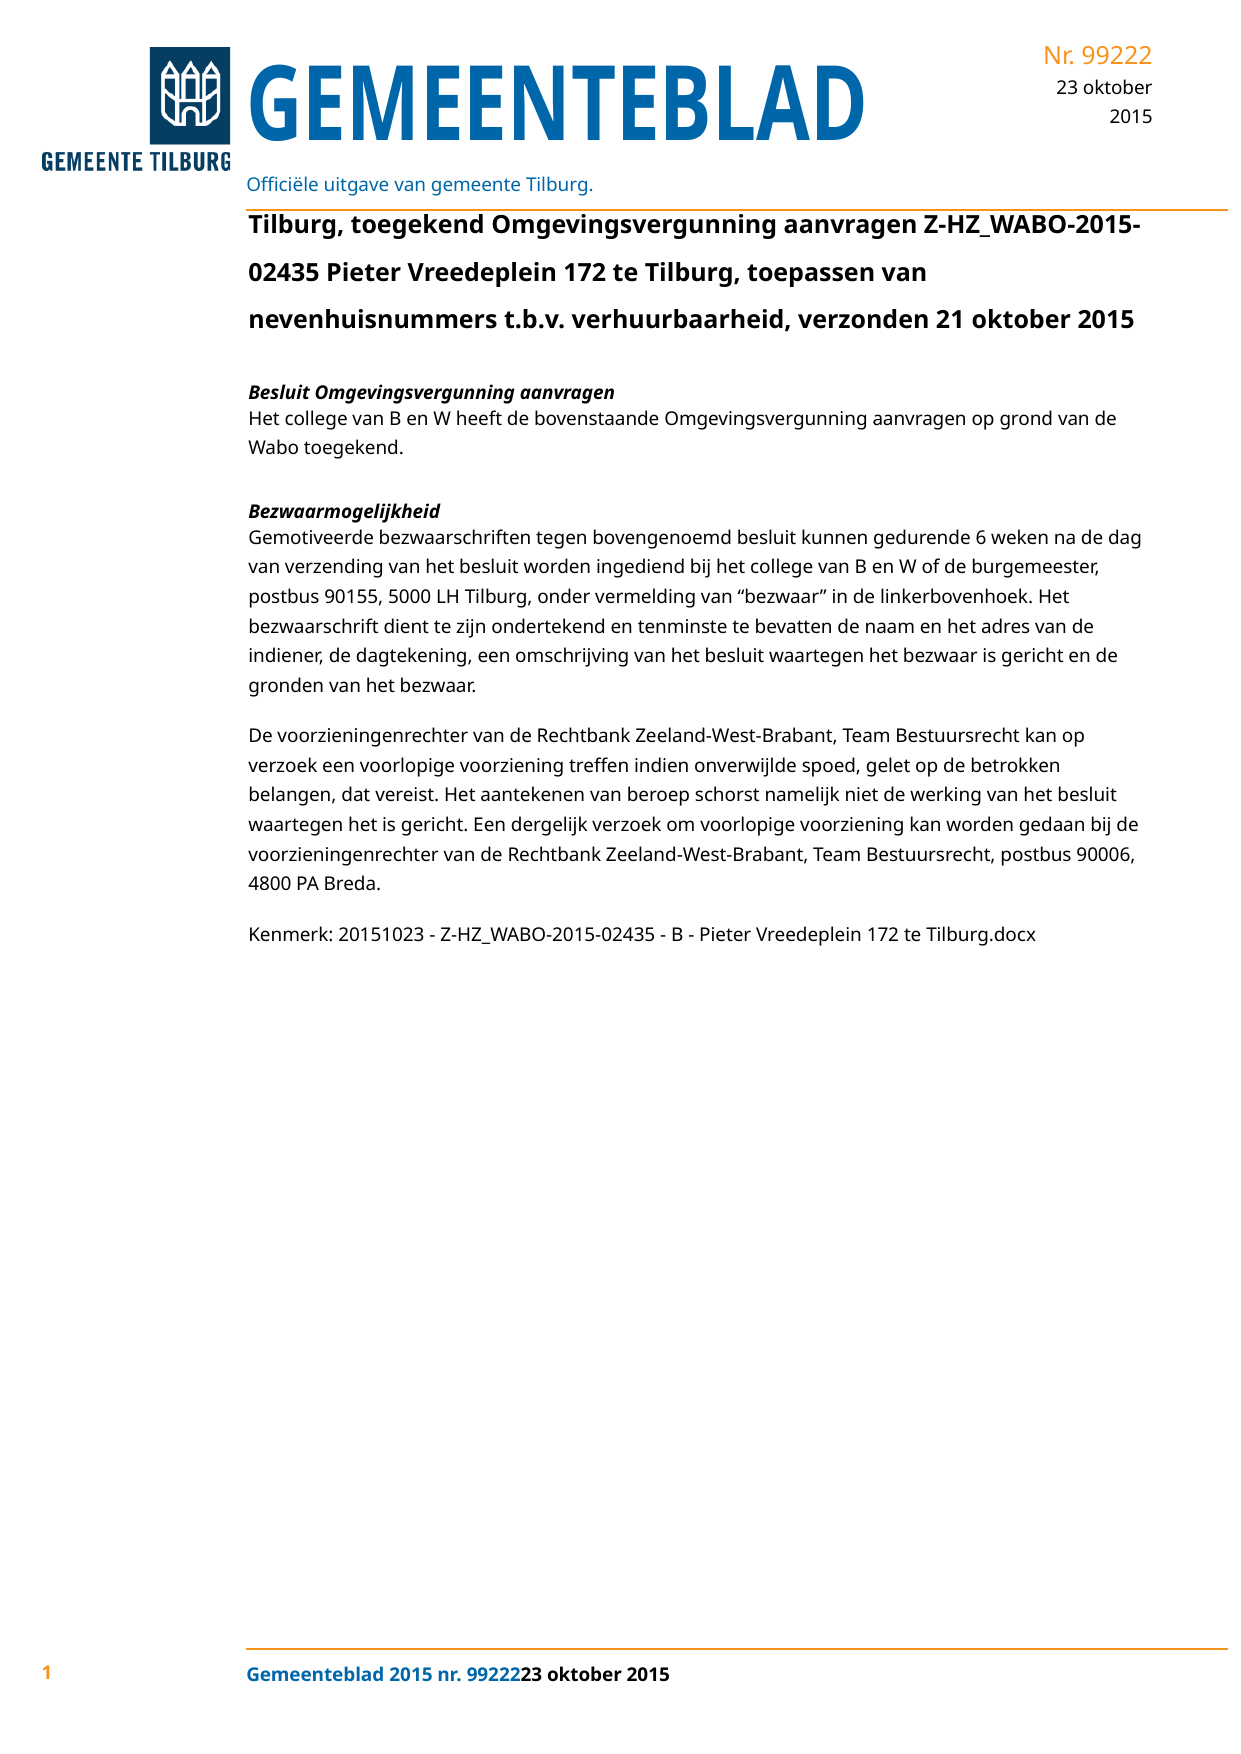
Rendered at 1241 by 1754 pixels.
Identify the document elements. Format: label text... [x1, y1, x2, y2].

text Kenmerk: 20151023 - Z-HZ_WABO-2015-02435 - B - Pieter Vreedeplein 172 te Tilburg.docx [248, 921, 1152, 946]
text Bezwaarmogelijkheid [248, 498, 1152, 524]
text Besluit Omgevingsvergunning aanvragen [248, 379, 1152, 405]
text Het college van B en W heeft de bovenstaande Omgevingsvergunning aanvragen op grond van de Wabo toegekend. [248, 405, 1152, 460]
text Gemotiveerde bezwaarschriften tegen bovengenoemd besluit kunnen gedurende 6 weken na de dag van verzending van het besluit worden ingediend bij het college van B en W of de burgemeester, postbus 90155, 5000 LH Tilburg, onder vermelding van “bezwaar” in de linkerbovenhoek. Het bezwaarschrift dient te zijn ondertekend en tenminste te bevatten de naam en het adres van de indiener, de dagtekening, een omschrijving van het besluit waartegen het bezwaar is gericht en de gronden van het bezwaar. [248, 524, 1152, 698]
text De voorzieningenrechter van de Rechtbank Zeeland-West-Brabant, Team Bestuursrecht kan op verzoek een voorlopige voorziening treffen indien onverwijlde spoed, gelet op de betrokken belangen, dat vereist. Het aantekenen van beroep schorst namelijk niet de werking van het besluit waartegen het is gericht. Een dergelijk verzoek om voorlopige voorziening kan worden gedaan bij de voorzieningenrechter van de Rechtbank Zeeland-West-Brabant, Team Bestuursrecht, postbus 90006, 4800 PA Breda. [248, 722, 1152, 896]
text Tilburg, toegekend Omgevingsvergunning aanvragen Z-HZ_WABO-2015-02435 Pieter Vreedeplein 172 te Tilburg, toepassen van nevenhuisnummers t.b.v. verhuurbaarheid, verzonden 21 oktober 2015 [248, 211, 1152, 336]
picture [41, 47, 231, 172]
